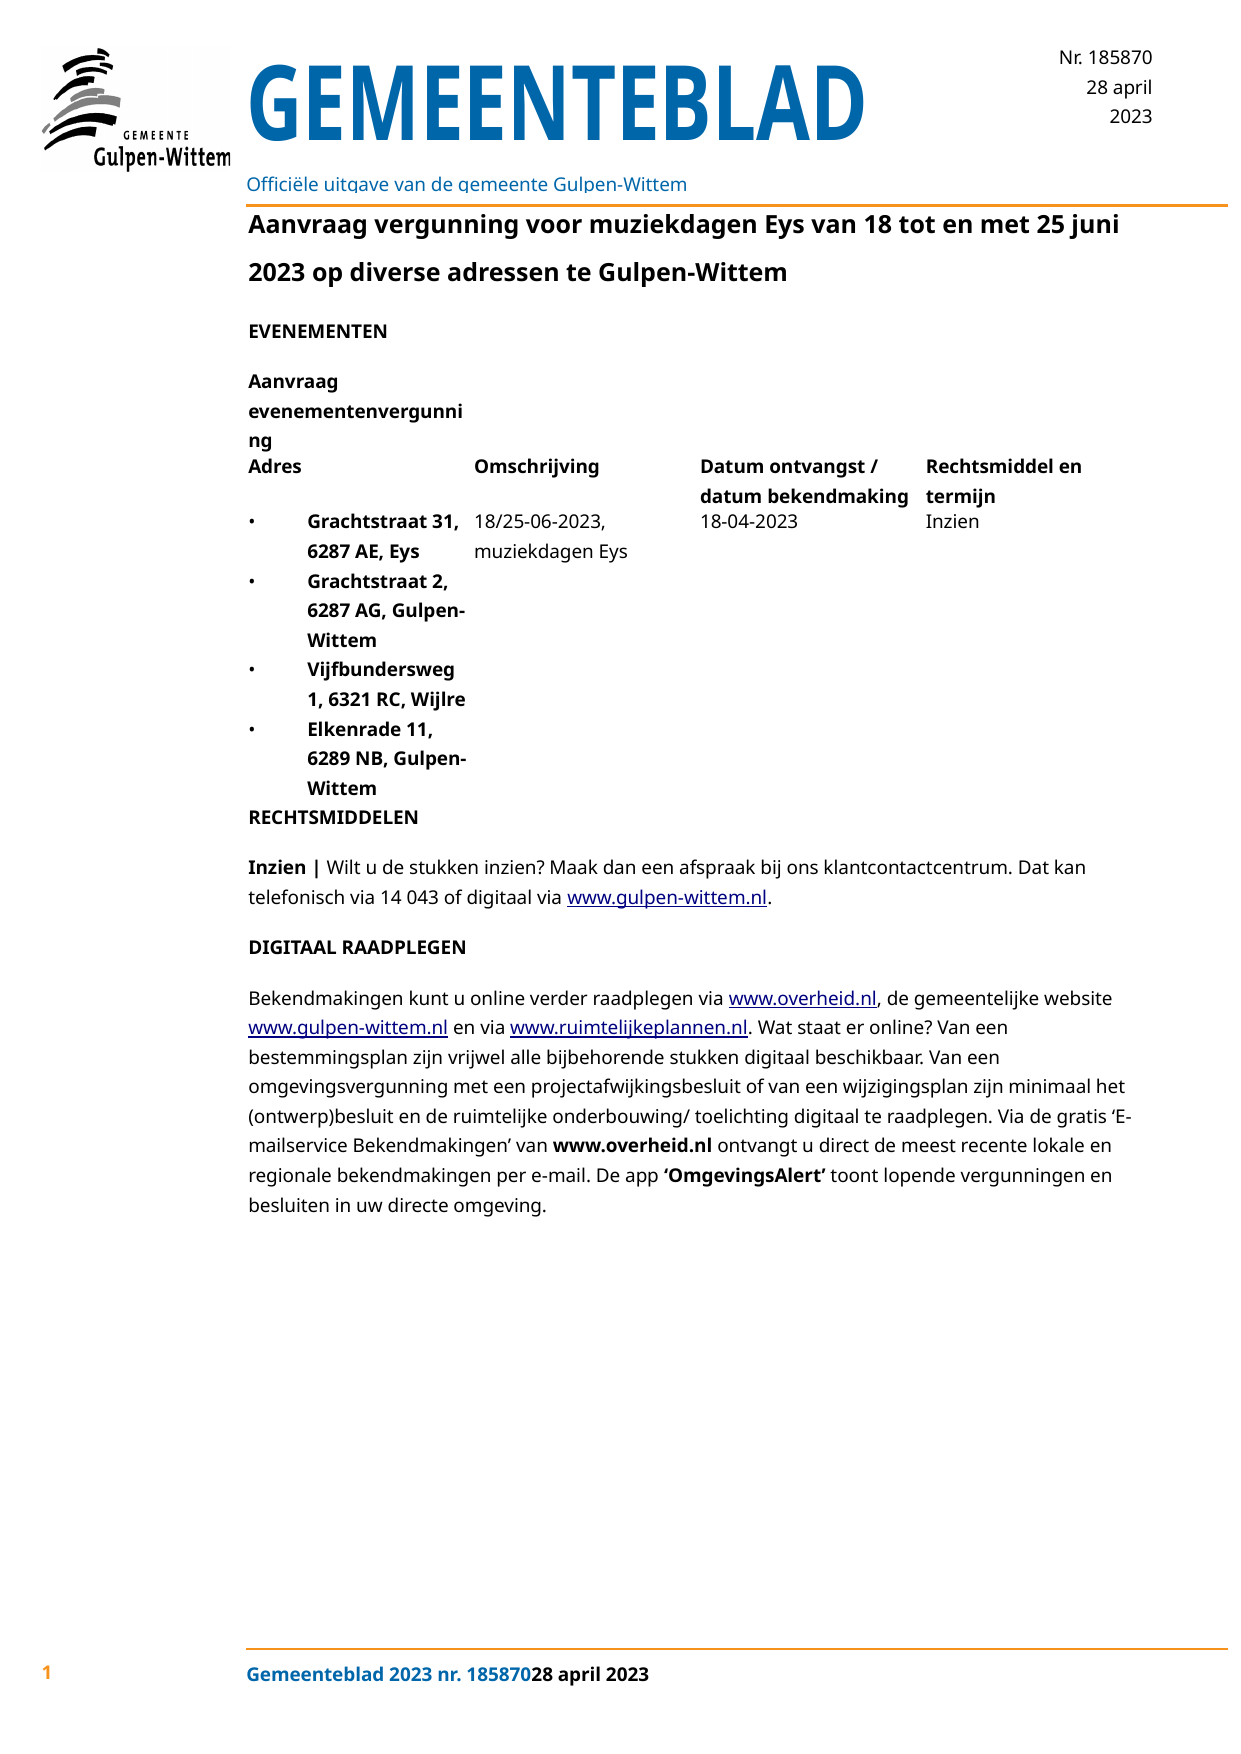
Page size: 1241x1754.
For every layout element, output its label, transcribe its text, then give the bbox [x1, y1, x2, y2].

table_cell Datum ontvangst / datum bekendmaking [700, 453, 926, 509]
table_header [926, 369, 1152, 453]
table_cell Grachtstraat 31, 6287 AE, Eys Grachtstraat 2, 6287 AG, Gulpen-Wittem Vijfbundersweg 1, 6321 RC, Wijlre Elkenrade 11, 6289 NB, Gulpen-Wittem [248, 509, 474, 801]
text DIGITAAL RAADPLEGEN [248, 934, 1152, 960]
table_header [474, 369, 700, 453]
table_header Aanvraag evenementenvergunning [248, 369, 474, 453]
text EVENEMENTEN [248, 318, 1152, 344]
table_cell 18-04-2023 [700, 509, 926, 801]
table_cell 18/25-06-2023, muziekdagen Eys [474, 509, 700, 801]
table_header [700, 369, 926, 453]
table_cell Rechtsmiddel en termijn [926, 453, 1152, 509]
picture [41, 47, 231, 172]
text Aanvraag vergunning voor muziekdagen Eys van 18 tot en met 25 juni 2023 op diverse adressen te Gulpen-Wittem [248, 207, 1152, 288]
text RECHTSMIDDELEN [248, 804, 1152, 829]
text Inzien | Wilt u de stukken inzien? Maak dan een afspraak bij ons klantcontactcentrum. Dat kan telefonisch via 14 043 of digitaal via www.gulpen-wittem.nl. [248, 854, 1152, 909]
text Bekendmakingen kunt u online verder raadplegen via www.overheid.nl, de gemeentelijke website www.gulpen-wittem.nl en via www.ruimtelijkeplannen.nl. Wat staat er online? Van een bestemmingsplan zijn vrijwel alle bijbehorende stukken digitaal beschikbaar. Van een omgevingsvergunning met een projectafwijkingsbesluit of van een wijzigingsplan zijn minimaal het (ontwerp)besluit en de ruimtelijke onderbouwing/ toelichting digitaal te raadplegen. Via de gratis ‘E-mailservice Bekendmakingen’ van www.overheid.nl ontvangt u direct de meest recente lokale en regionale bekendmakingen per e-mail. De app ‘OmgevingsAlert’ toont lopende vergunningen en besluiten in uw directe omgeving. [248, 985, 1152, 1217]
table_cell Adres [248, 453, 474, 509]
table_cell Inzien [926, 509, 1152, 801]
table_cell Omschrijving [474, 453, 700, 509]
